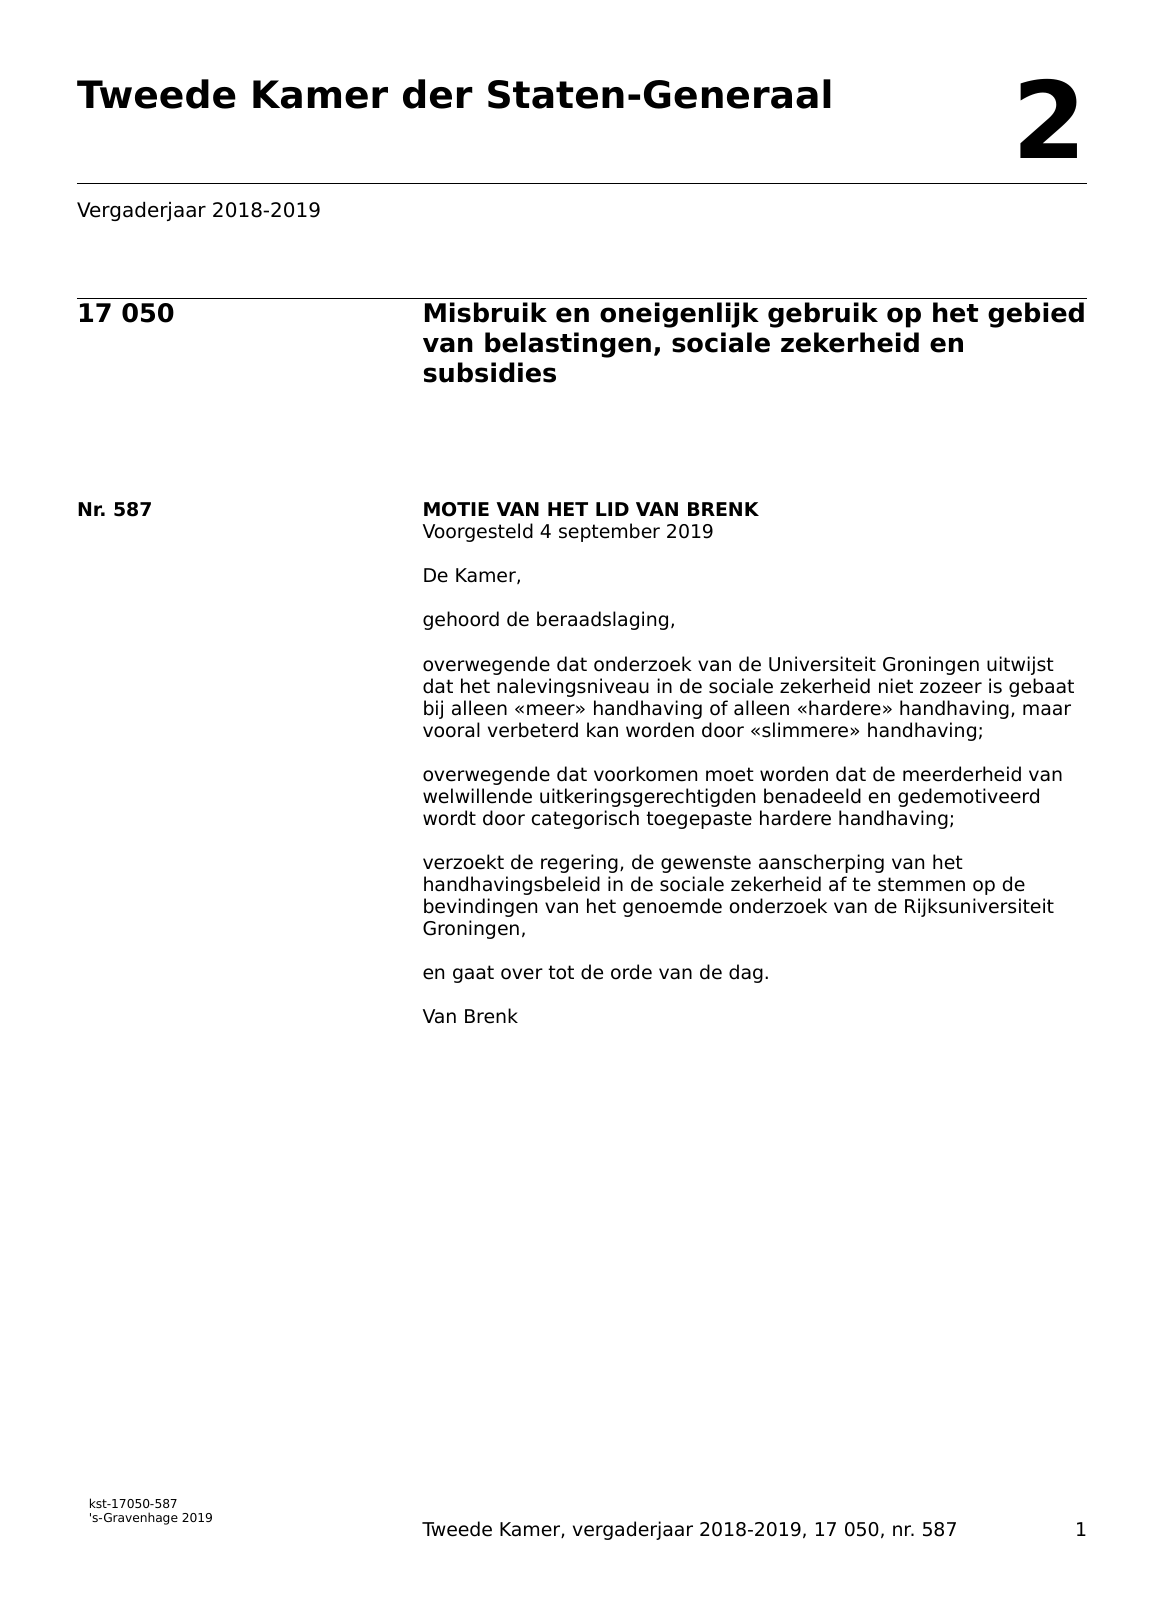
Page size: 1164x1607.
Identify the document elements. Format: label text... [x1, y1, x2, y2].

table_cell Vergaderjaar 2018-2019 [77, 184, 1087, 298]
text 's-Gravenhage 2019 [88, 1511, 323, 1525]
table_header Tweede Kamer der Staten-Generaal [77, 59, 886, 183]
subtitle 17 050 Misbruik en oneigenlijk gebruik op het gebied van belastingen, sociale zekerheid en subsidies [77, 299, 1087, 388]
text overwegende dat onderzoek van de Universiteit Groningen uitwijst dat het nalevingsniveau in de sociale zekerheid niet zozeer is gebaat bij alleen «meer» handhaving of alleen «hardere» handhaving, maar vooral verbeterd kan worden door «slimmere» handhaving; [422, 653, 1087, 741]
text kst-17050-587 [88, 1497, 323, 1511]
text en gaat over tot de orde van de dag. [422, 962, 1087, 984]
text Voorgesteld 4 september 2019 [422, 521, 1087, 543]
text overwegende dat voorkomen moet worden dat de meerderheid van welwillende uitkeringsgerechtigden benadeeld en gedemotiveerd wordt door categorisch toegepaste hardere handhaving; [422, 764, 1087, 829]
table_header 2 [886, 59, 1087, 183]
text gehoord de beraadslaging, [422, 609, 1087, 631]
text Van Brenk [422, 1006, 1087, 1028]
subtitle Nr. 587 MOTIE VAN HET LID VAN BRENK [77, 499, 1087, 521]
text De Kamer, [422, 565, 1087, 587]
text verzoekt de regering, de gewenste aanscherping van het handhavingsbeleid in de sociale zekerheid af te stemmen op de bevindingen van het genoemde onderzoek van de Rijksuniversiteit Groningen, [422, 852, 1087, 940]
